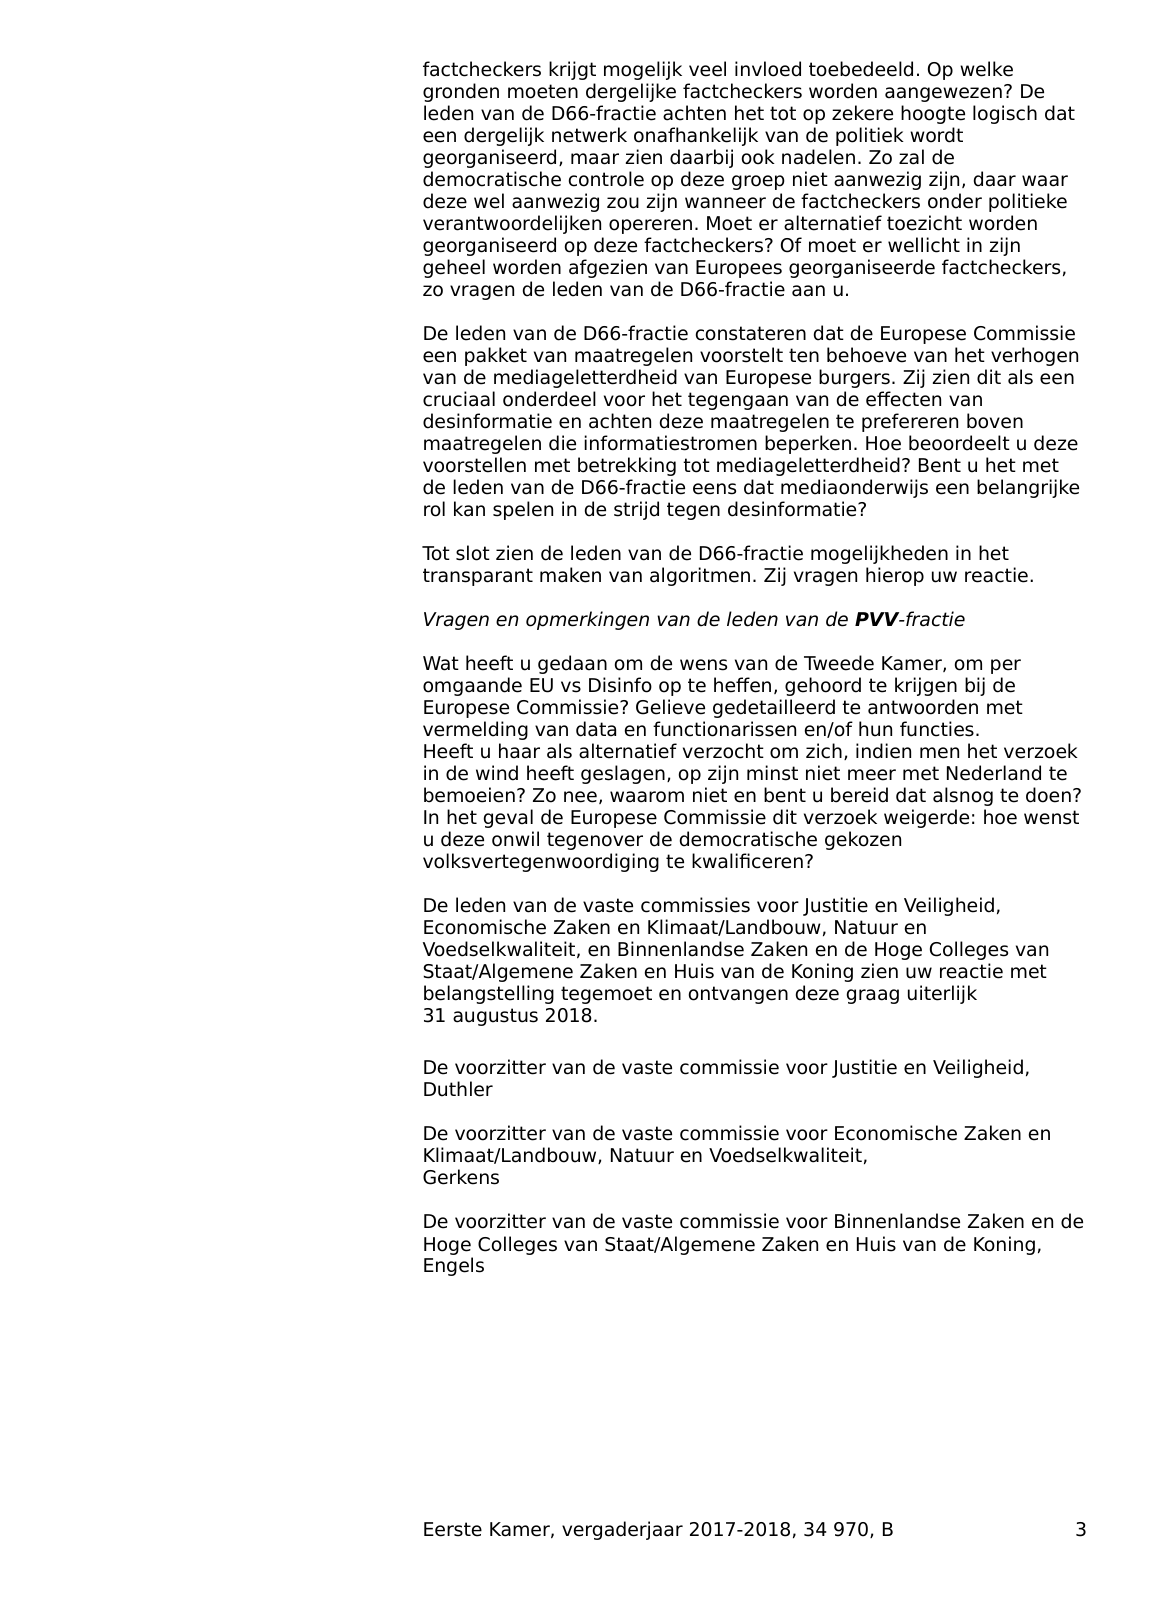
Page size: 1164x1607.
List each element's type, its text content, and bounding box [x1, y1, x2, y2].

text Tot slot zien de leden van de D66-fractie mogelijkheden in het transparant maken van algoritmen. Zij vragen hierop uw reactie. [422, 543, 1087, 587]
text Wat heeft u gedaan om de wens van de Tweede Kamer, om per omgaande EU vs Disinfo op te heffen, gehoord te krijgen bij de Europese Commissie? Gelieve gedetailleerd te antwoorden met vermelding van data en functionarissen en/of hun functies. [422, 653, 1087, 741]
text factcheckers krijgt mogelijk veel invloed toebedeeld. Op welke gronden moeten dergelijke factcheckers worden aangewezen? De leden van de D66-fractie achten het tot op zekere hoogte logisch dat een dergelijk netwerk onafhankelijk van de politiek wordt georganiseerd, maar zien daarbij ook nadelen. Zo zal de democratische controle op deze groep niet aanwezig zijn, daar waar deze wel aanwezig zou zijn wanneer de factcheckers onder politieke verantwoordelijken opereren. Moet er alternatief toezicht worden georganiseerd op deze factcheckers? Of moet er wellicht in zijn geheel worden afgezien van Europees georganiseerde factcheckers, zo vragen de leden van de D66-fractie aan u. [422, 59, 1087, 301]
text De leden van de D66-fractie constateren dat de Europese Commissie een pakket van maatregelen voorstelt ten behoeve van het verhogen van de mediageletterdheid van Europese burgers. Zij zien dit als een cruciaal onderdeel voor het tegengaan van de effecten van desinformatie en achten deze maatregelen te prefereren boven maatregelen die informatiestromen beperken. Hoe beoordeelt u deze voorstellen met betrekking tot mediageletterdheid? Bent u het met de leden van de D66-fractie eens dat mediaonderwijs een belangrijke rol kan spelen in de strijd tegen desinformatie? [422, 323, 1087, 521]
text De voorzitter van de vaste commissie voor Binnenlandse Zaken en de Hoge Colleges van Staat/Algemene Zaken en Huis van de Koning, Engels [422, 1211, 1087, 1277]
text In het geval de Europese Commissie dit verzoek weigerde: hoe wenst u deze onwil tegenover de democratische gekozen volksvertegenwoordiging te kwalificeren? [422, 807, 1087, 873]
text Heeft u haar als alternatief verzocht om zich, indien men het verzoek in de wind heeft geslagen, op zijn minst niet meer met Nederland te bemoeien? Zo nee, waarom niet en bent u bereid dat alsnog te doen? [422, 741, 1087, 807]
text De voorzitter van de vaste commissie voor Economische Zaken en Klimaat/Landbouw, Natuur en Voedselkwaliteit, Gerkens [422, 1123, 1087, 1189]
text De voorzitter van de vaste commissie voor Justitie en Veiligheid, Duthler [422, 1057, 1087, 1101]
subtitle Vragen en opmerkingen van de leden van de PVV-fractie [422, 609, 1087, 631]
text De leden van de vaste commissies voor Justitie en Veiligheid, Economische Zaken en Klimaat/Landbouw, Natuur en Voedselkwaliteit, en Binnenlandse Zaken en de Hoge Colleges van Staat/Algemene Zaken en Huis van de Koning zien uw reactie met belangstelling tegemoet en ontvangen deze graag uiterlijk 31 augustus 2018. [422, 895, 1087, 1027]
